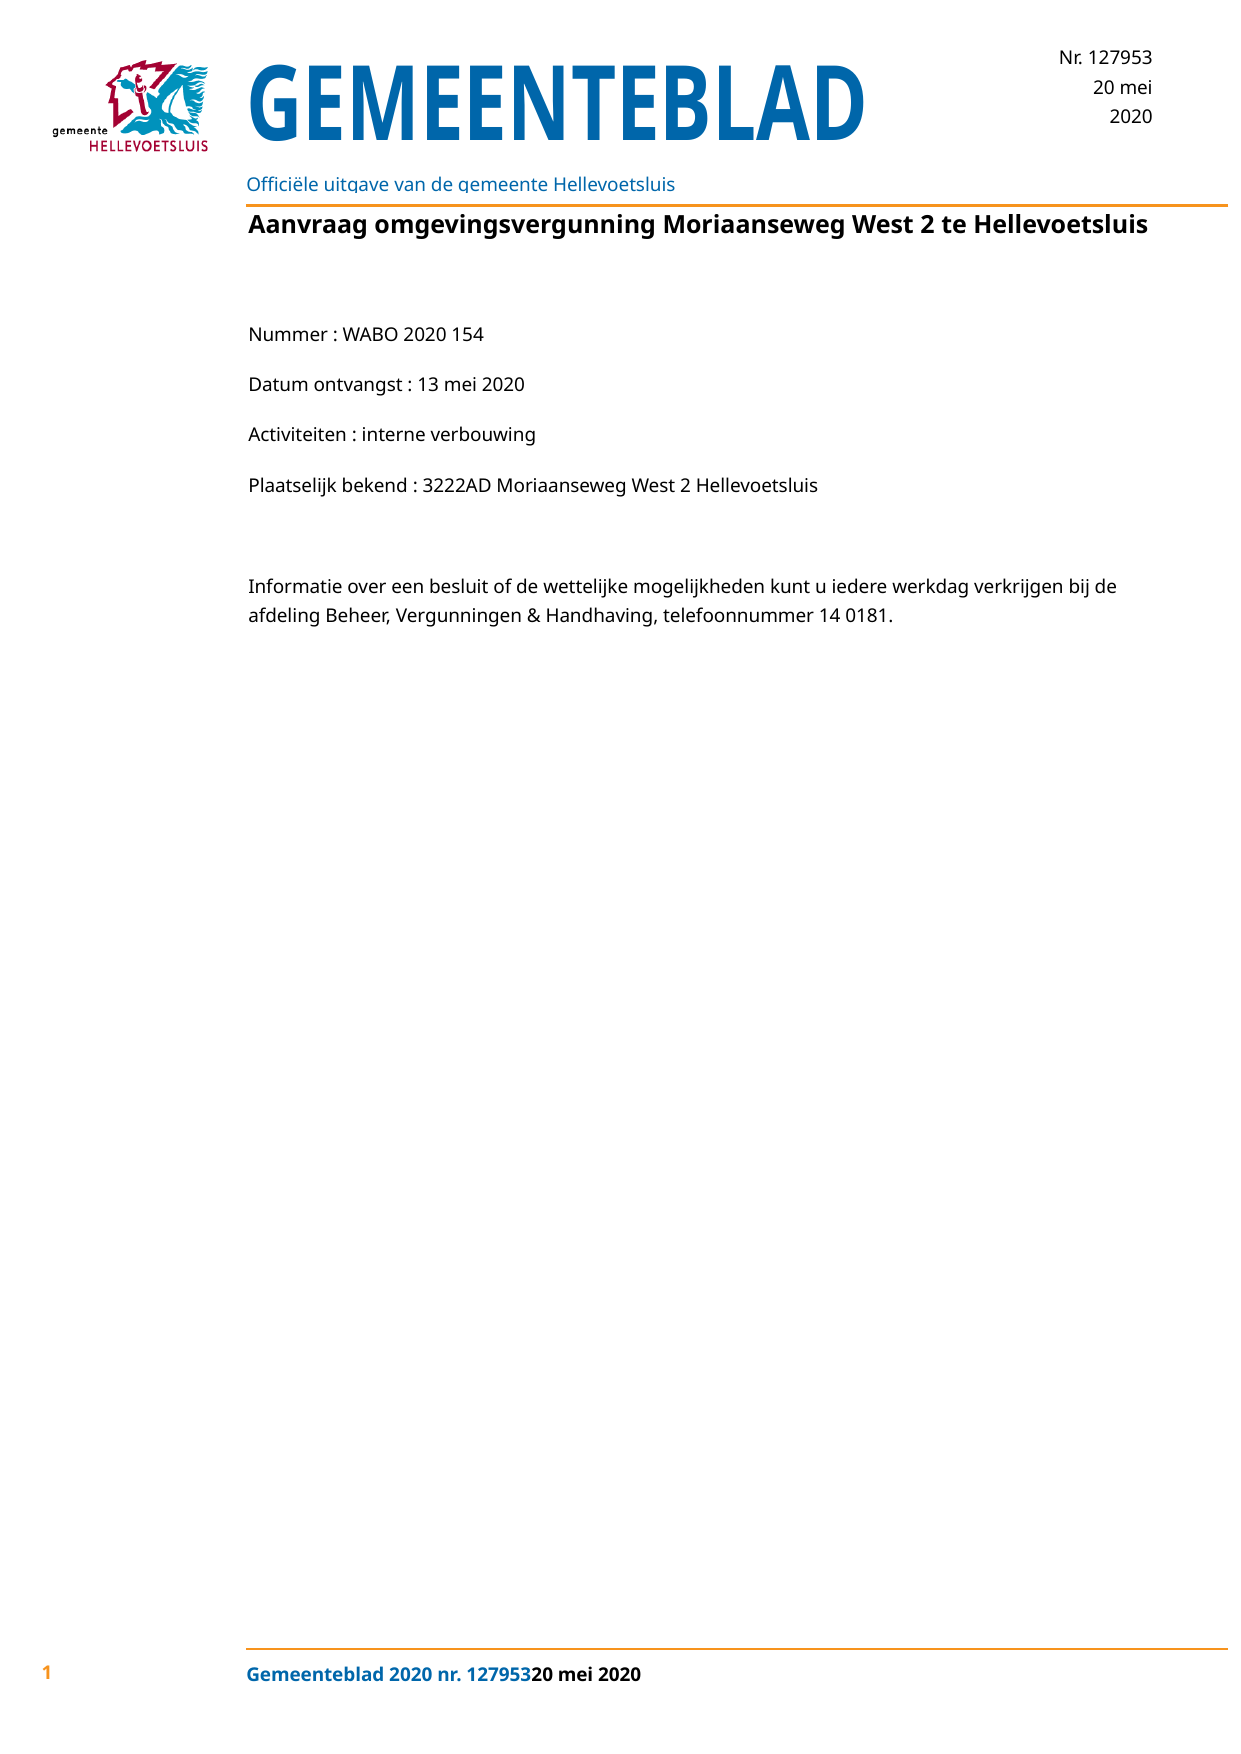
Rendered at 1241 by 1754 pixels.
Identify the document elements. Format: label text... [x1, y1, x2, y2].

text Datum ontvangst : 13 mei 2020 [248, 371, 1152, 397]
text Aanvraag omgevingsvergunning Moriaanseweg West 2 te Hellevoetsluis [248, 207, 1152, 241]
text Nummer : WABO 2020 154 [248, 321, 1152, 346]
text Plaatselijk bekend : 3222AD Moriaanseweg West 2 Hellevoetsluis [248, 472, 1152, 498]
text Informatie over een besluit of de wettelijke mogelijkheden kunt u iedere werkdag verkrijgen bij de afdeling Beheer, Vergunningen & Handhaving, telefoonnummer 14 0181. [248, 573, 1152, 628]
text Activiteiten : interne verbouwing [248, 422, 1152, 447]
picture [41, 47, 231, 172]
